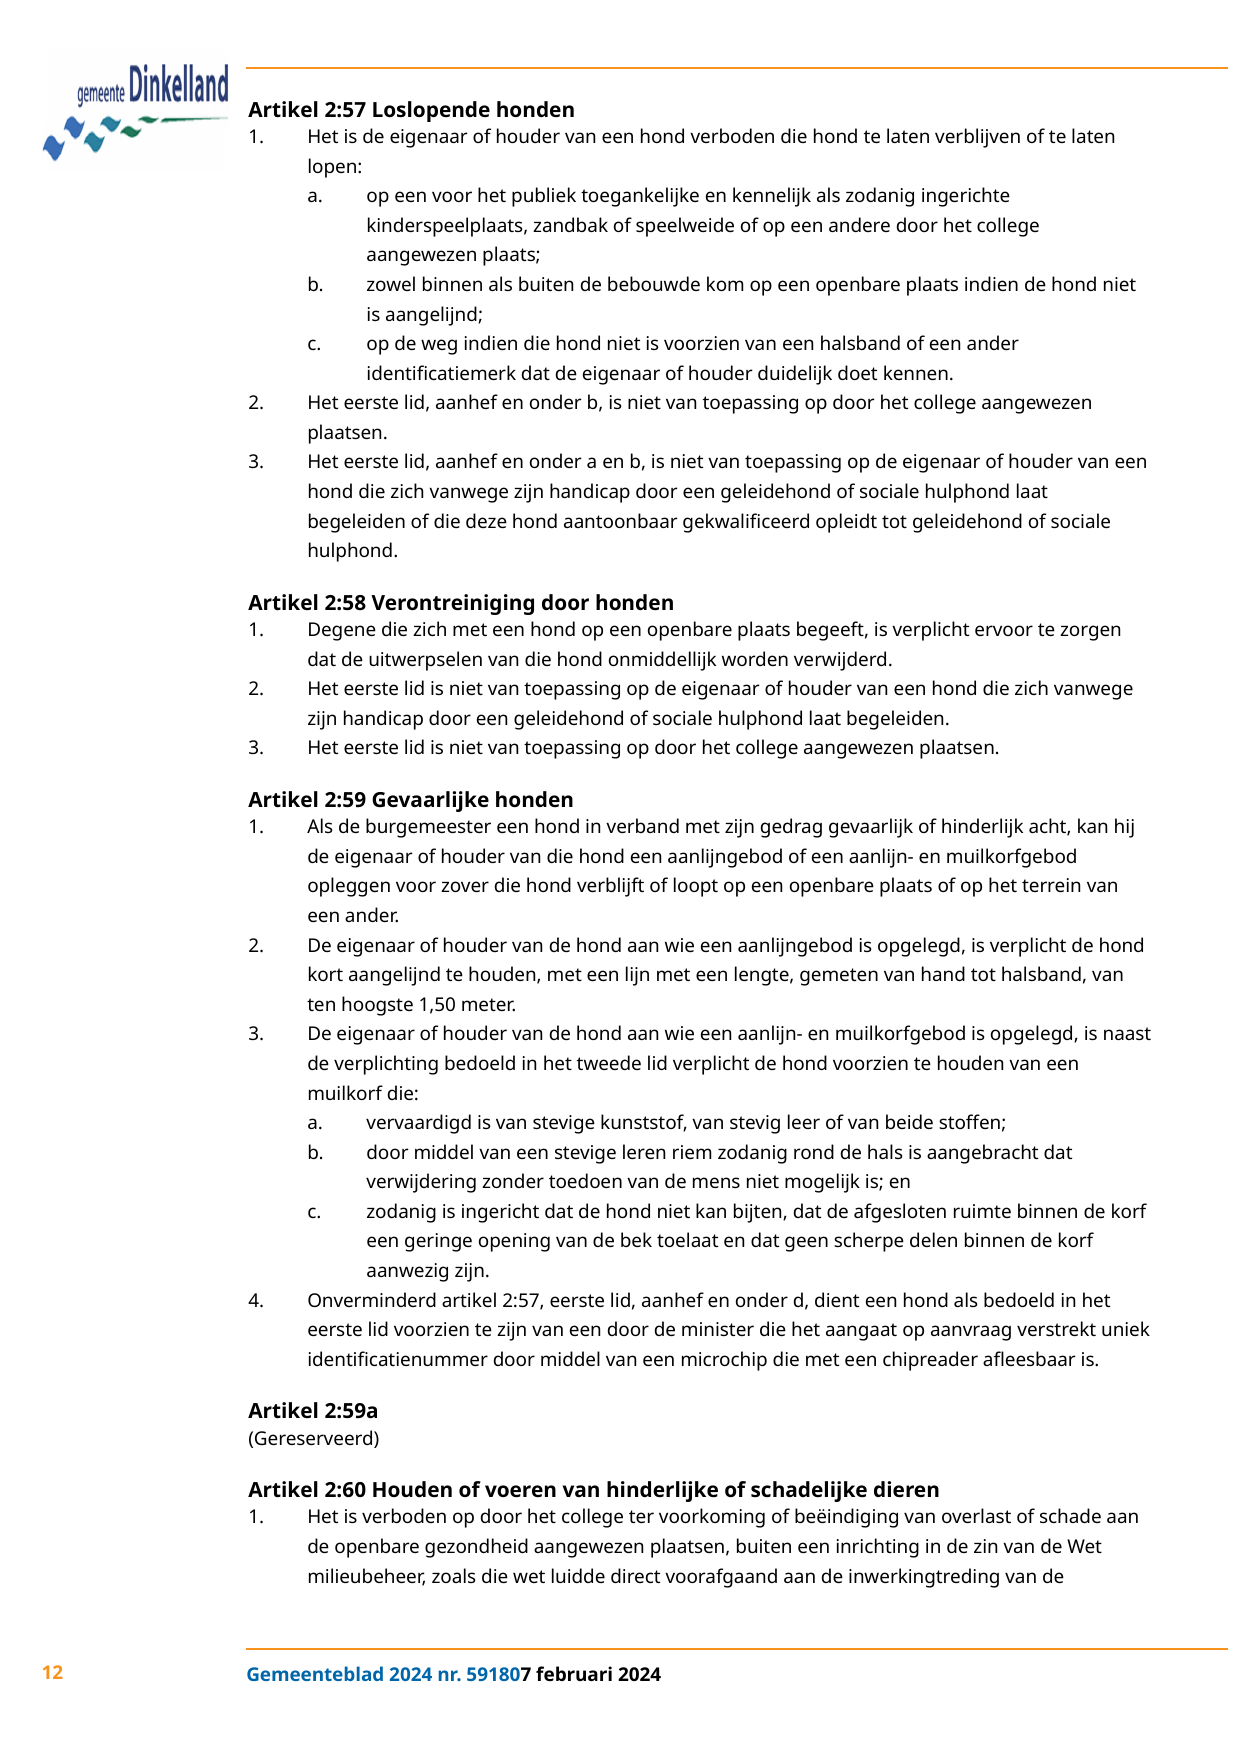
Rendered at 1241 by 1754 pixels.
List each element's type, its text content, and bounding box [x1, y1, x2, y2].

list door middel van een stevige leren riem zodanig rond de hals is aangebracht dat verwijdering zonder toedoen van de mens niet mogelijk is; en [307, 1139, 1152, 1194]
list Onverminderd artikel 2:57, eerste lid, aanhef en onder d, dient een hond als bedoeld in het eerste lid voorzien te zijn van een door de minister die het aangaat op aanvraag verstrekt uniek identificatienummer door middel van een microchip die met een chipreader afleesbaar is. [248, 1287, 1152, 1372]
list Degene die zich met een hond op een openbare plaats begeeft, is verplicht ervoor te zorgen dat de uitwerpselen van die hond onmiddellijk worden verwijderd. [248, 616, 1152, 672]
text Artikel 2:57 Loslopende honden [248, 95, 1152, 123]
list Het eerste lid is niet van toepassing op door het college aangewezen plaatsen. [248, 734, 1152, 760]
list vervaardigd is van stevige kunststof, van stevig leer of van beide stoffen; [307, 1109, 1152, 1135]
list De eigenaar of houder van de hond aan wie een aanlijngebod is opgelegd, is verplicht de hond kort aangelijnd te houden, met een lijn met een lengte, gemeten van hand tot halsband, van ten hoogste 1,50 meter. [248, 932, 1152, 1017]
text Artikel 2:59a [248, 1396, 1152, 1425]
text Artikel 2:58 Verontreiniging door honden [248, 588, 1152, 616]
list zodanig is ingericht dat de hond niet kan bijten, dat de afgesloten ruimte binnen de korf een geringe opening van de bek toelaat en dat geen scherpe delen binnen de korf aanwezig zijn. [307, 1198, 1152, 1283]
list Het is de eigenaar of houder van een hond verboden die hond te laten verblijven of te laten lopen: [248, 123, 1152, 178]
list op de weg indien die hond niet is voorzien van een halsband of een ander identificatiemerk dat de eigenaar of houder duidelijk doet kennen. [307, 330, 1152, 386]
list De eigenaar of houder van de hond aan wie een aanlijn- en muilkorfgebod is opgelegd, is naast de verplichting bedoeld in het tweede lid verplicht de hond voorzien te houden van een muilkorf die: [248, 1021, 1152, 1105]
list Het eerste lid, aanhef en onder b, is niet van toepassing op door het college aangewezen plaatsen. [248, 389, 1152, 445]
text Artikel 2:59 Gevaarlijke honden [248, 785, 1152, 813]
list zowel binnen als buiten de bebouwde kom op een openbare plaats indien de hond niet is aangelijnd; [307, 271, 1152, 326]
list Het is verboden op door het college ter voorkoming of beëindiging van overlast of schade aan de openbare gezondheid aangewezen plaatsen, buiten een inrichting in de zin van de Wet milieubeheer, zoals die wet luidde direct voorafgaand aan de inwerkingtreding van de [248, 1504, 1152, 1588]
list op een voor het publiek toegankelijke en kennelijk als zodanig ingerichte kinderspeelplaats, zandbak of speelweide of op een andere door het college aangewezen plaats; [307, 182, 1152, 267]
text Artikel 2:60 Houden of voeren van hinderlijke of schadelijke dieren [248, 1475, 1152, 1504]
list Als de burgemeester een hond in verband met zijn gedrag gevaarlijk of hinderlijk acht, kan hij de eigenaar of houder van die hond een aanlijngebod of een aanlijn- en muilkorfgebod opleggen voor zover die hond verblijft of loopt op een openbare plaats of op het terrein van een ander. [248, 813, 1152, 928]
list Het eerste lid is niet van toepassing op de eigenaar of houder van een hond die zich vanwege zijn handicap door een geleidehond of sociale hulphond laat begeleiden. [248, 675, 1152, 731]
text (Gereserveerd) [248, 1425, 1152, 1451]
list Het eerste lid, aanhef en onder a en b, is niet van toepassing op de eigenaar of houder van een hond die zich vanwege zijn handicap door een geleidehond of sociale hulphond laat begeleiden of die deze hond aantoonbaar gekwalificeerd opleidt tot geleidehond of sociale hulphond. [248, 449, 1152, 563]
picture [41, 47, 231, 172]
